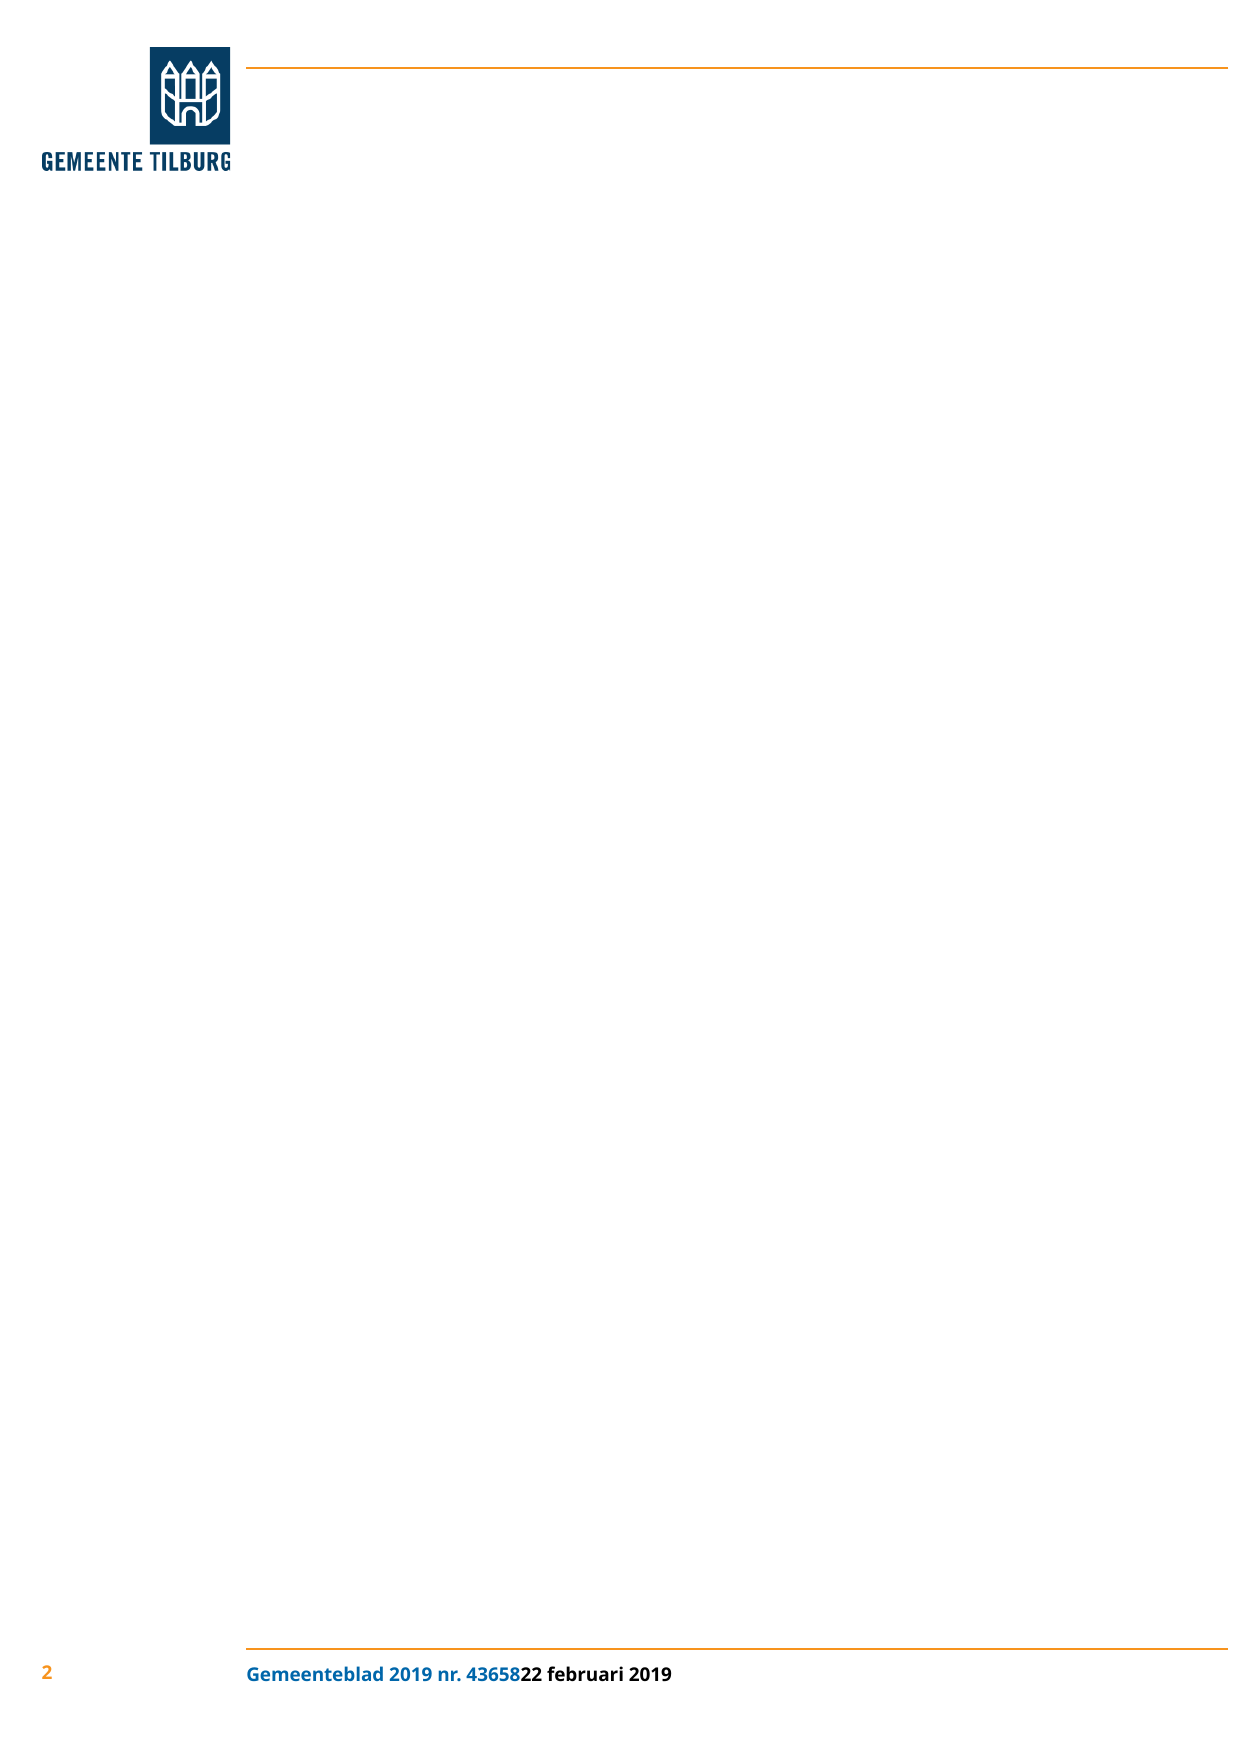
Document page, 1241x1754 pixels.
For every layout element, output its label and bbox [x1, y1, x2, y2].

picture [41, 47, 231, 172]
